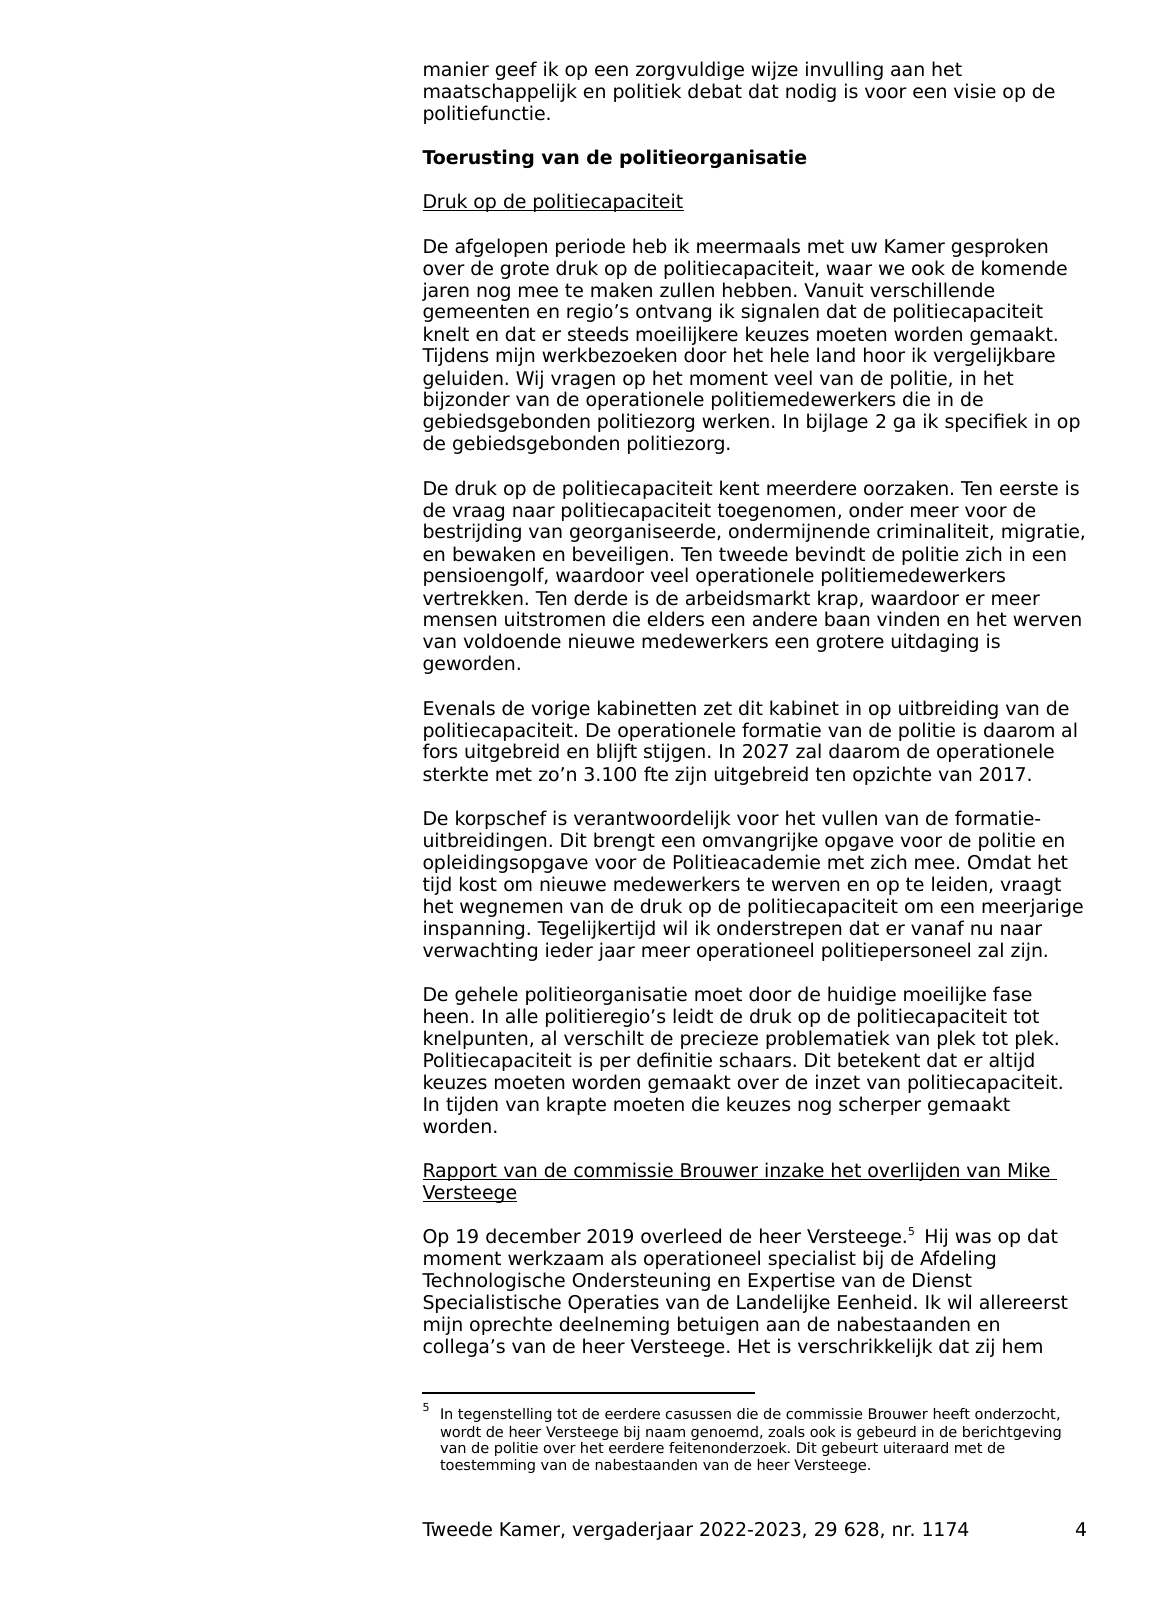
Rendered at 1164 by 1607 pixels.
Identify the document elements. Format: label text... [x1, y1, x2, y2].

text De korpschef is verantwoordelijk voor het vullen van de formatie-uitbreidingen. Dit brengt een omvangrijke opgave voor de politie en opleidingsopgave voor de Politieacademie met zich mee. Omdat het tijd kost om nieuwe medewerkers te werven en op te leiden, vraagt het wegnemen van de druk op de politiecapaciteit om een meerjarige inspanning. Tegelijkertijd wil ik onderstrepen dat er vanaf nu naar verwachting ieder jaar meer operationeel politiepersoneel zal zijn. [422, 808, 1087, 961]
subtitle Toerusting van de politieorganisatie [422, 147, 1087, 169]
text Op 19 december 2019 overleed de heer Versteege. Hij was op dat moment werkzaam als operationeel specialist bij de Afdeling Technologische Ondersteuning en Expertise van de Dienst Specialistische Operaties van de Landelijke Eenheid. Ik wil allereerst mijn oprechte deelneming betuigen aan de nabestaanden en collega’s van de heer Versteege. Het is verschrikkelijk dat zij hem [422, 1226, 1087, 1358]
text De druk op de politiecapaciteit kent meerdere oorzaken. Ten eerste is de vraag naar politiecapaciteit toegenomen, onder meer voor de bestrijding van georganiseerde, ondermijnende criminaliteit, migratie, en bewaken en beveiligen. Ten tweede bevindt de politie zich in een pensioengolf, waardoor veel operationele politiemedewerkers vertrekken. Ten derde is de arbeidsmarkt krap, waardoor er meer mensen uitstromen die elders een andere baan vinden en het werven van voldoende nieuwe medewerkers een grotere uitdaging is geworden. [422, 477, 1087, 675]
subtitle Druk op de politiecapaciteit [422, 191, 1087, 213]
text De afgelopen periode heb ik meermaals met uw Kamer gesproken over de grote druk op de politiecapaciteit, waar we ook de komende jaren nog mee te maken zullen hebben. Vanuit verschillende gemeenten en regio’s ontvang ik signalen dat de politiecapaciteit knelt en dat er steeds moeilijkere keuzes moeten worden gemaakt. Tijdens mijn werkbezoeken door het hele land hoor ik vergelijkbare geluiden. Wij vragen op het moment veel van de politie, in het bijzonder van de operationele politiemedewerkers die in de gebiedsgebonden politiezorg werken. In bijlage 2 ga ik specifiek in op de gebiedsgebonden politiezorg. [422, 236, 1087, 455]
subtitle Rapport van de commissie Brouwer inzake het overlijden van Mike Versteege [422, 1160, 1087, 1204]
text In tegenstelling tot de eerdere casussen die de commissie Brouwer heeft onderzocht, wordt de heer Versteege bij naam genoemd, zoals ook is gebeurd in de berichtgeving van de politie over het eerdere feitenonderzoek. Dit gebeurt uiteraard met de toestemming van de nabestaanden van de heer Versteege. [422, 1402, 1087, 1474]
text Evenals de vorige kabinetten zet dit kabinet in op uitbreiding van de politiecapaciteit. De operationele formatie van de politie is daarom al fors uitgebreid en blijft stijgen. In 2027 zal daarom de operationele sterkte met zo’n 3.100 fte zijn uitgebreid ten opzichte van 2017. [422, 697, 1087, 785]
text De gehele politieorganisatie moet door de huidige moeilijke fase heen. In alle politieregio’s leidt de druk op de politiecapaciteit tot knelpunten, al verschilt de precieze problematiek van plek tot plek. Politiecapaciteit is per definitie schaars. Dit betekent dat er altijd keuzes moeten worden gemaakt over de inzet van politiecapaciteit. In tijden van krapte moeten die keuzes nog scherper gemaakt worden. [422, 984, 1087, 1137]
text manier geef ik op een zorgvuldige wijze invulling aan het maatschappelijk en politiek debat dat nodig is voor een visie op de politiefunctie. [422, 59, 1087, 125]
